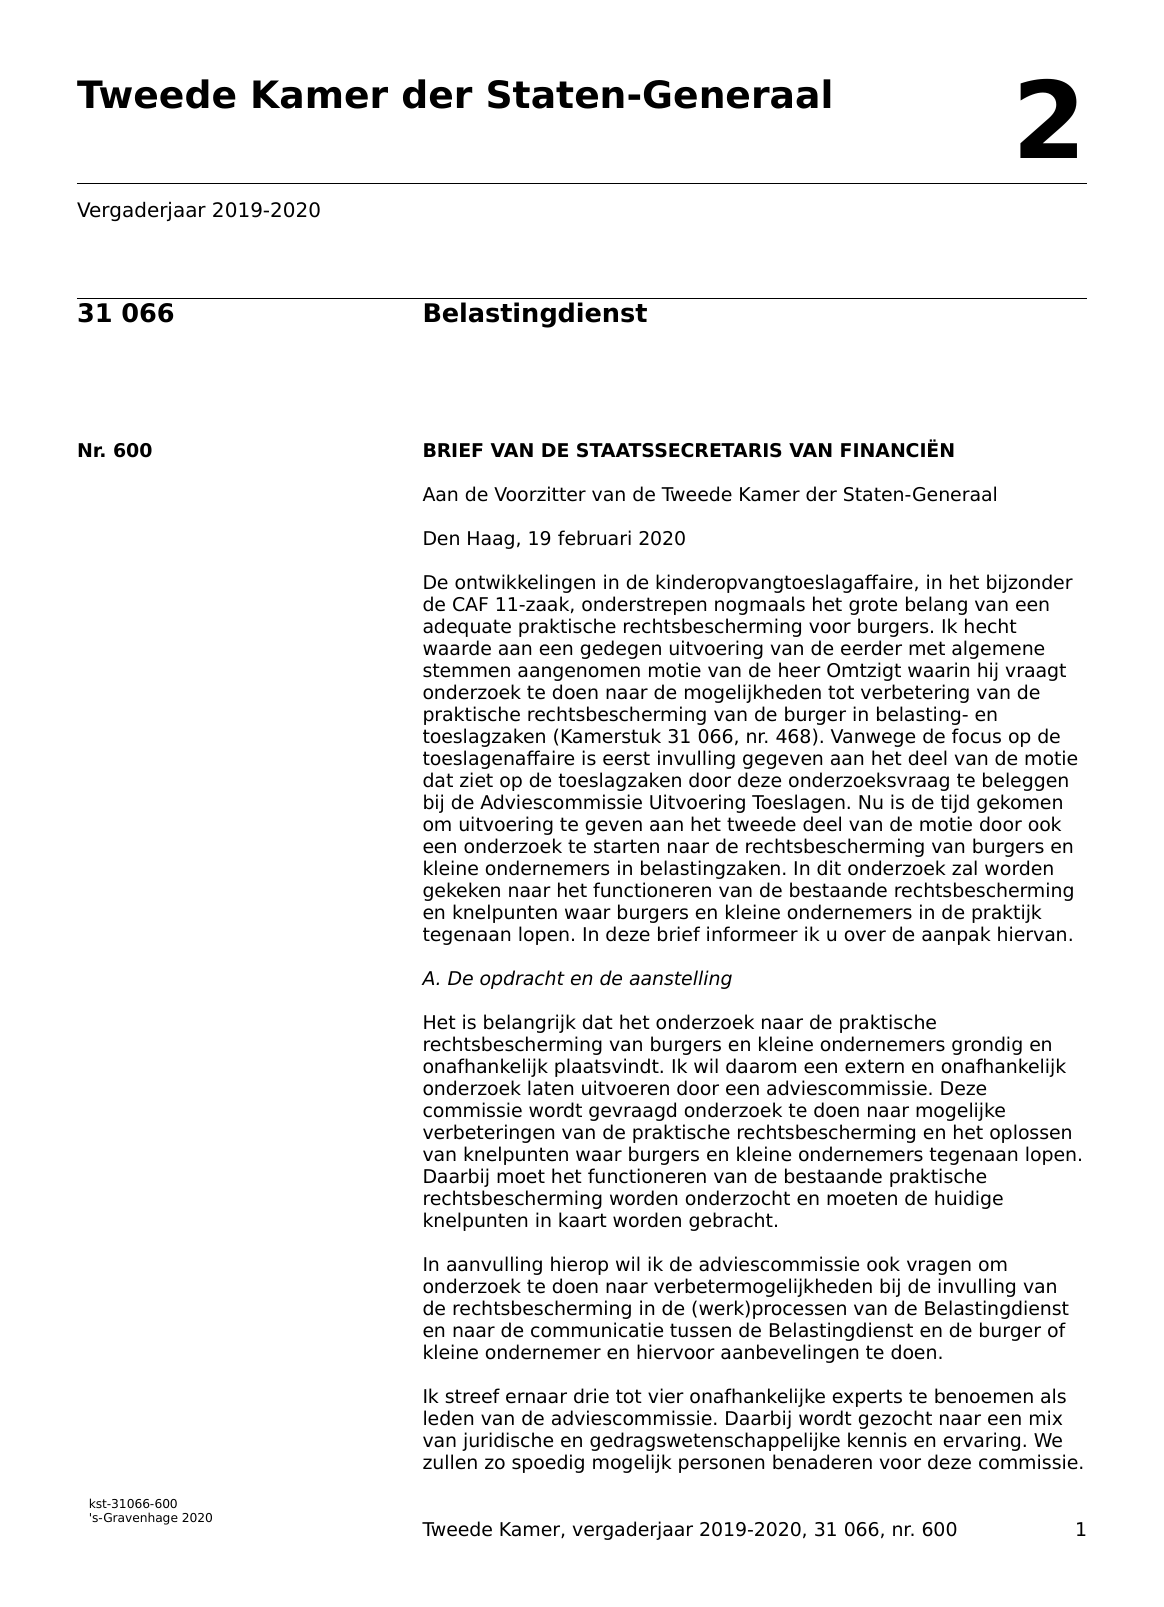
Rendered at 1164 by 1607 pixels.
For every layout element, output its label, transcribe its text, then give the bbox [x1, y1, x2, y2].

text 's-Gravenhage 2020 [88, 1511, 323, 1525]
table_header 2 [886, 59, 1087, 183]
subtitle A. De opdracht en de aanstelling [422, 968, 1087, 990]
text Den Haag, 19 februari 2020 [422, 528, 1087, 550]
text kst-31066-600 [88, 1497, 323, 1511]
text Het is belangrijk dat het onderzoek naar de praktische rechtsbescherming van burgers en kleine ondernemers grondig en onafhankelijk plaatsvindt. Ik wil daarom een extern en onafhankelijk onderzoek laten uitvoeren door een adviescommissie. Deze commissie wordt gevraagd onderzoek te doen naar mogelijke verbeteringen van de praktische rechtsbescherming en het oplossen van knelpunten waar burgers en kleine ondernemers tegenaan lopen. Daarbij moet het functioneren van de bestaande praktische rechtsbescherming worden onderzocht en moeten de huidige knelpunten in kaart worden gebracht. [422, 1012, 1087, 1232]
table_header Tweede Kamer der Staten-Generaal [77, 59, 886, 183]
table_cell Vergaderjaar 2019-2020 [77, 184, 1087, 298]
text In aanvulling hierop wil ik de adviescommissie ook vragen om onderzoek te doen naar verbetermogelijkheden bij de invulling van de rechtsbescherming in de (werk)processen van de Belastingdienst en naar de communicatie tussen de Belastingdienst en de burger of kleine ondernemer en hiervoor aanbevelingen te doen. [422, 1254, 1087, 1364]
text Ik streef ernaar drie tot vier onafhankelijke experts te benoemen als leden van de adviescommissie. Daarbij wordt gezocht naar een mix van juridische en gedragswetenschappelijke kennis en ervaring. We zullen zo spoedig mogelijk personen benaderen voor deze commissie. [422, 1386, 1087, 1474]
subtitle Nr. 600 BRIEF VAN DE STAATSSECRETARIS VAN FINANCIËN [77, 440, 1087, 462]
text Aan de Voorzitter van de Tweede Kamer der Staten-Generaal [422, 484, 1087, 506]
text De ontwikkelingen in de kinderopvangtoeslagaffaire, in het bijzonder de CAF 11-zaak, onderstrepen nogmaals het grote belang van een adequate praktische rechtsbescherming voor burgers. Ik hecht waarde aan een gedegen uitvoering van de eerder met algemene stemmen aangenomen motie van de heer Omtzigt waarin hij vraagt onderzoek te doen naar de mogelijkheden tot verbetering van de praktische rechtsbescherming van de burger in belasting- en toeslagzaken (Kamerstuk 31 066, nr. 468). Vanwege de focus op de toeslagenaffaire is eerst invulling gegeven aan het deel van de motie dat ziet op de toeslagzaken door deze onderzoeksvraag te beleggen bij de Adviescommissie Uitvoering Toeslagen. Nu is de tijd gekomen om uitvoering te geven aan het tweede deel van de motie door ook een onderzoek te starten naar de rechtsbescherming van burgers en kleine ondernemers in belastingzaken. In dit onderzoek zal worden gekeken naar het functioneren van de bestaande rechtsbescherming en knelpunten waar burgers en kleine ondernemers in de praktijk tegenaan lopen. In deze brief informeer ik u over de aanpak hiervan. [422, 572, 1087, 946]
subtitle 31 066 Belastingdienst [77, 299, 1087, 329]
